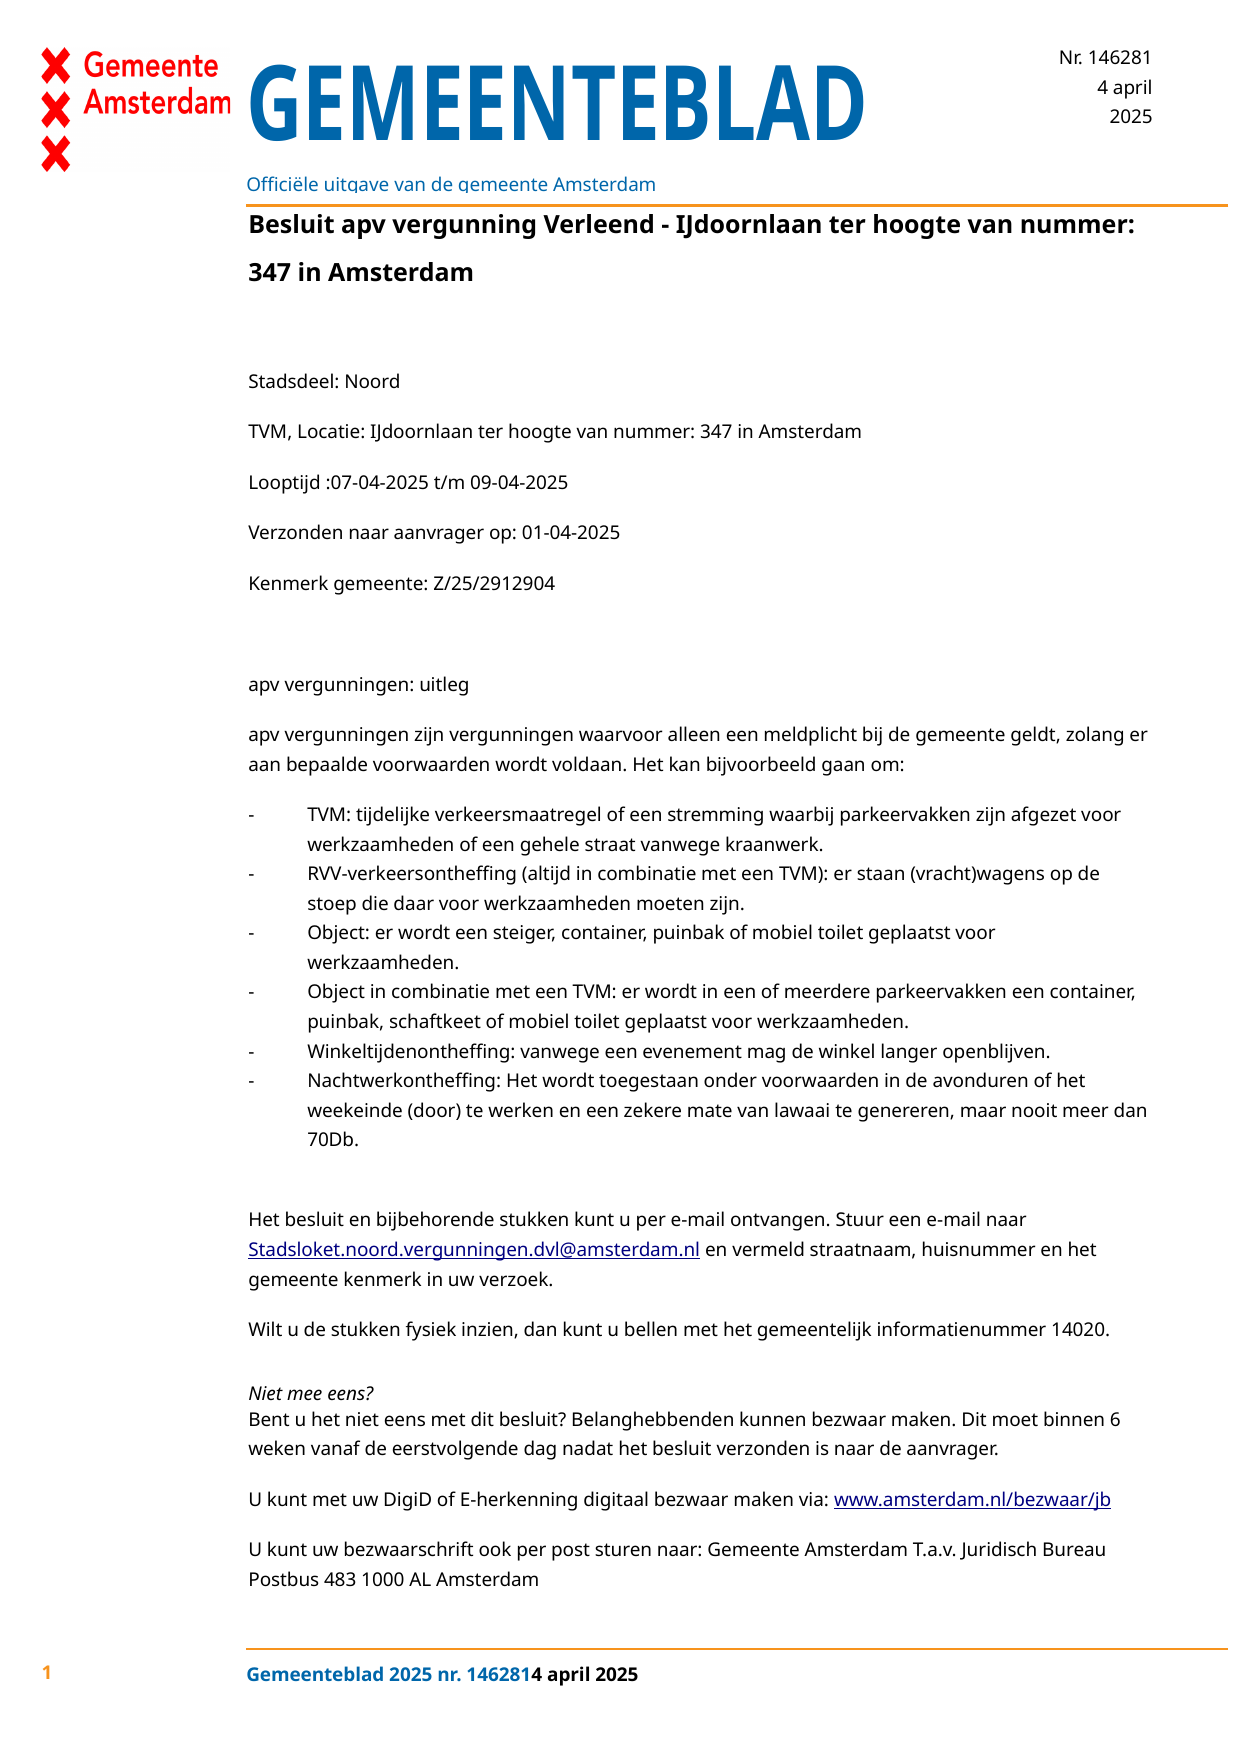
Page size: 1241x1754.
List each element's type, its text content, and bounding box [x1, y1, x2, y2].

list RVV-verkeersontheffing (altijd in combinatie met een TVM): er staan (vracht)wagens op de stoep die daar voor werkzaamheden moeten zijn. [248, 860, 1152, 916]
text apv vergunningen zijn vergunningen waarvoor alleen een meldplicht bij de gemeente geldt, zolang er aan bepaalde voorwaarden wordt voldaan. Het kan bijvoorbeeld gaan om: [248, 721, 1152, 777]
text Looptijd :07-04-2025 t/m 09-04-2025 [248, 469, 1152, 495]
text Besluit apv vergunning Verleend - IJdoornlaan ter hoogte van nummer: 347 in Amsterdam [248, 207, 1152, 288]
text U kunt met uw DigiD of E-herkenning digitaal bezwaar maken via: www.amsterdam.nl/bezwaar/jb [248, 1486, 1152, 1512]
text U kunt uw bezwaarschrift ook per post sturen naar: Gemeente Amsterdam T.a.v. Juridisch Bureau Postbus 483 1000 AL Amsterdam [248, 1536, 1152, 1592]
list Winkeltijdenontheffing: vanwege een evenement mag de winkel langer openblijven. [248, 1038, 1152, 1064]
list Nachtwerkontheffing: Het wordt toegestaan onder voorwaarden in de avonduren of het weekeinde (door) te werken en een zekere mate van lawaai te genereren, maar nooit meer dan 70Db. [248, 1067, 1152, 1152]
text Bent u het niet eens met dit besluit? Belanghebbenden kunnen bezwaar maken. Dit moet binnen 6 weken vanaf de eerstvolgende dag nadat het besluit verzonden is naar de aanvrager. [248, 1406, 1152, 1461]
text Het besluit en bijbehorende stukken kunt u per e-mail ontvangen. Stuur een e-mail naar Stadsloket.noord.vergunningen.dvl@amsterdam.nl en vermeld straatnaam, huisnummer en het gemeente kenmerk in uw verzoek. [248, 1207, 1152, 1292]
list Object in combinatie met een TVM: er wordt in een of meerdere parkeervakken een container, puinbak, schaftkeet of mobiel toilet geplaatst voor werkzaamheden. [248, 979, 1152, 1034]
text Wilt u de stukken fysiek inzien, dan kunt u bellen met het gemeentelijk informatienummer 14020. [248, 1316, 1152, 1342]
list Object: er wordt een steiger, container, puinbak of mobiel toilet geplaatst voor werkzaamheden. [248, 919, 1152, 975]
text TVM, Locatie: IJdoornlaan ter hoogte van nummer: 347 in Amsterdam [248, 419, 1152, 444]
text Niet mee eens? [248, 1380, 1152, 1406]
text Kenmerk gemeente: Z/25/2912904 [248, 570, 1152, 596]
text apv vergunningen: uitleg [248, 671, 1152, 697]
picture [41, 47, 231, 172]
text Verzonden naar aanvrager op: 01-04-2025 [248, 519, 1152, 545]
text Stadsdeel: Noord [248, 368, 1152, 394]
list TVM: tijdelijke verkeersmaatregel of een stremming waarbij parkeervakken zijn afgezet voor werkzaamheden of een gehele straat vanwege kraanwerk. [248, 801, 1152, 857]
